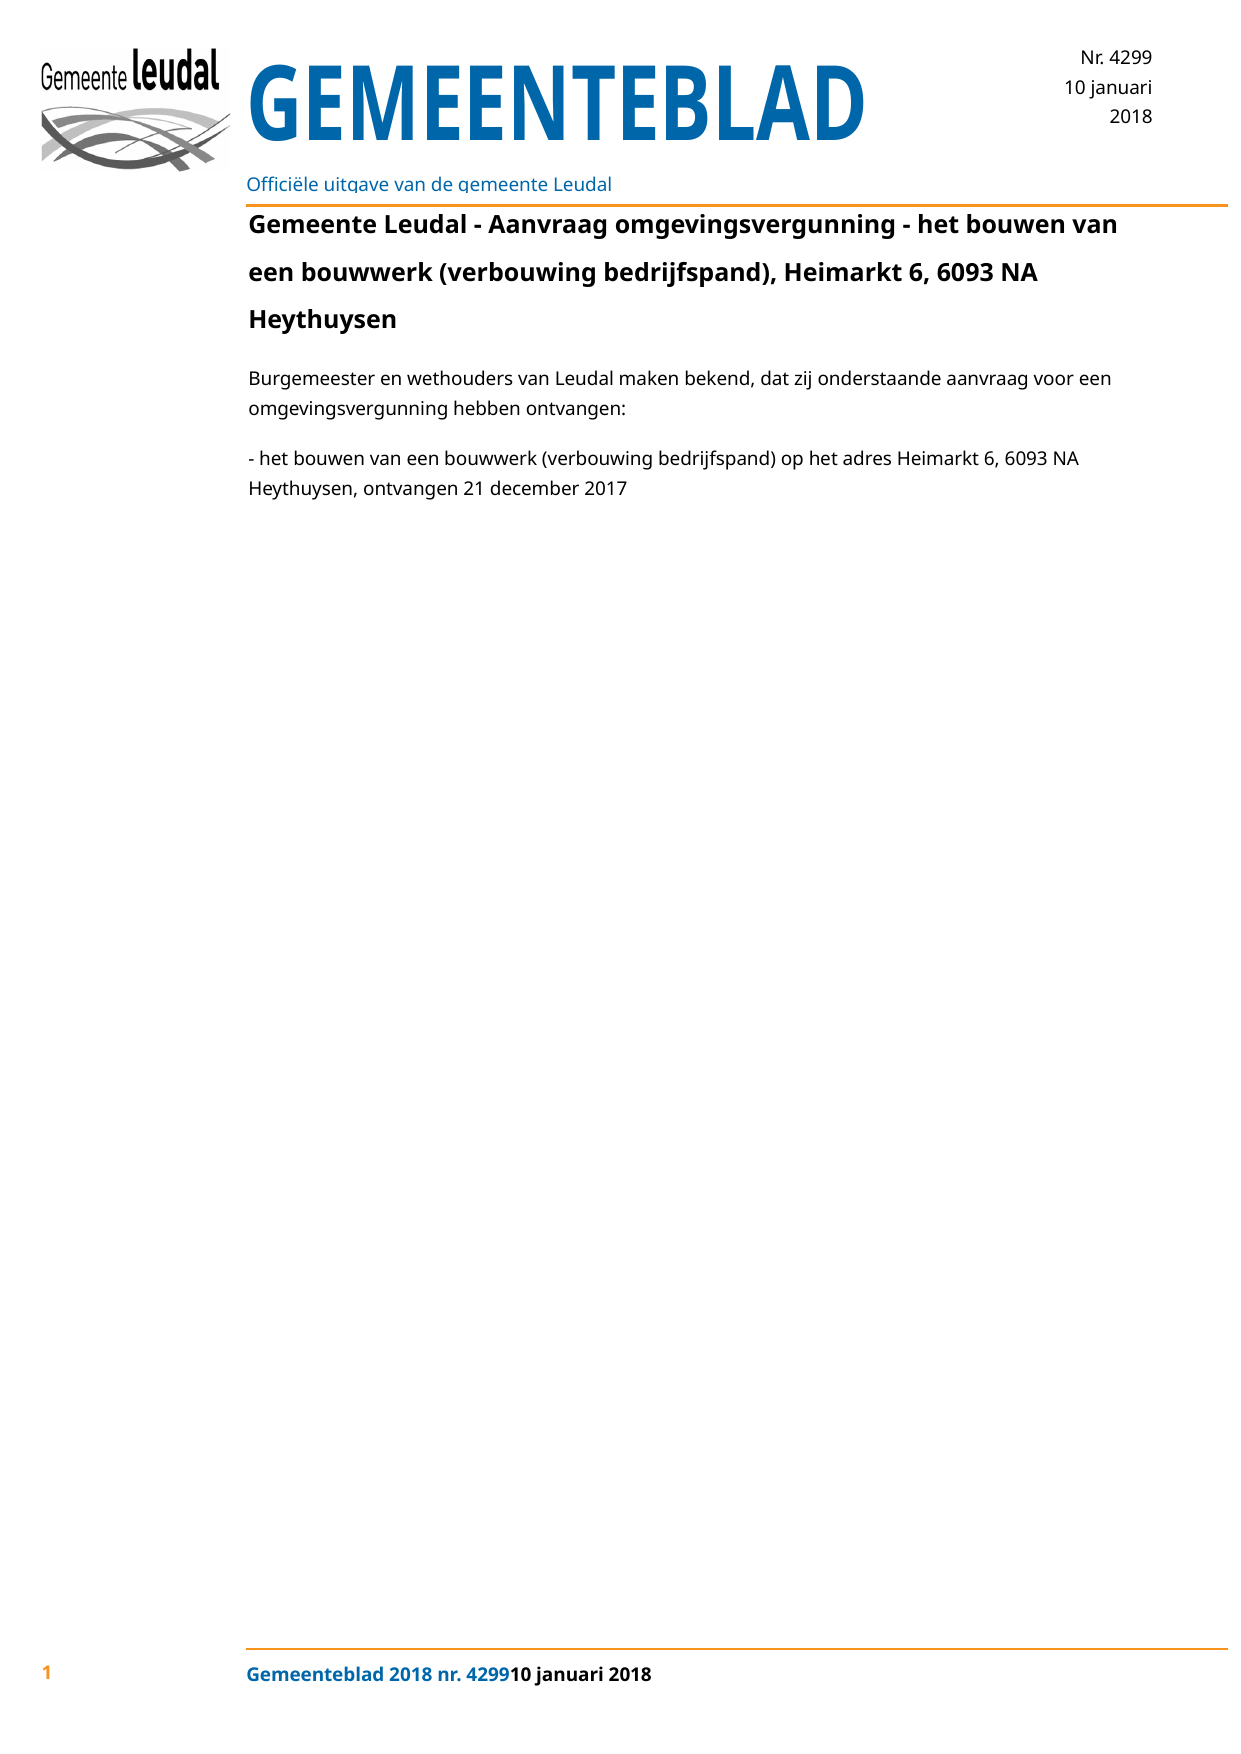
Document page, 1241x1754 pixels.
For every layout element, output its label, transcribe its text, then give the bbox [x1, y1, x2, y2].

picture [41, 47, 231, 172]
text - het bouwen van een bouwwerk (verbouwing bedrijfspand) op het adres Heimarkt 6, 6093 NA Heythuysen, ontvangen 21 december 2017 [248, 446, 1152, 501]
text Burgemeester en wethouders van Leudal maken bekend, dat zij onderstaande aanvraag voor een omgevingsvergunning hebben ontvangen: [248, 366, 1152, 421]
text Gemeente Leudal - Aanvraag omgevingsvergunning - het bouwen van een bouwwerk (verbouwing bedrijfspand), Heimarkt 6, 6093 NA Heythuysen [248, 207, 1152, 336]
